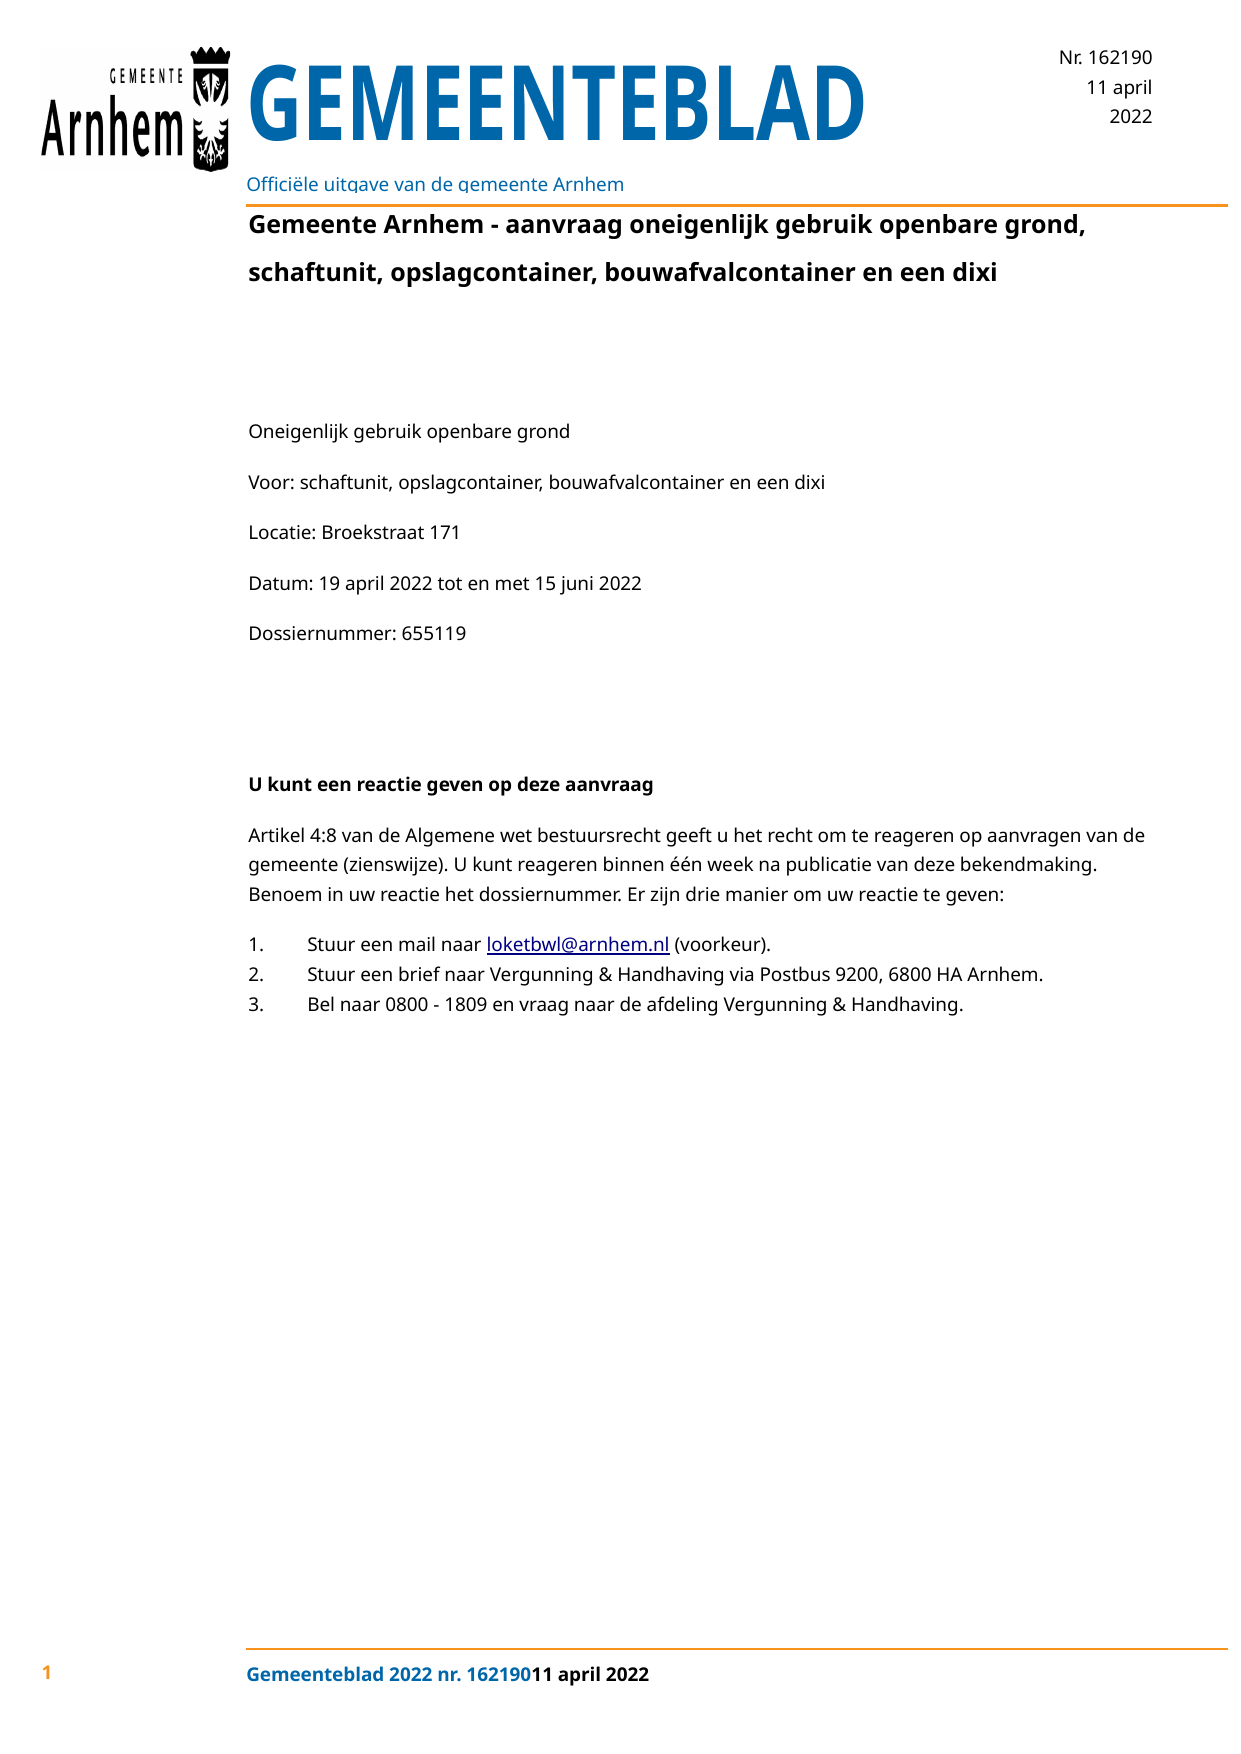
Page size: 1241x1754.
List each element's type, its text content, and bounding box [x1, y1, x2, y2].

text Datum: 19 april 2022 tot en met 15 juni 2022 [248, 570, 1152, 596]
text Gemeente Arnhem - aanvraag oneigenlijk gebruik openbare grond, schaftunit, opslagcontainer, bouwafvalcontainer en een dixi [248, 207, 1152, 288]
text Locatie: Broekstraat 171 [248, 519, 1152, 545]
text Dossiernummer: 655119 [248, 620, 1152, 646]
text U kunt een reactie geven op deze aanvraag [248, 772, 1152, 797]
list Bel naar 0800 - 1809 en vraag naar de afdeling Vergunning & Handhaving. [248, 991, 1152, 1017]
list Stuur een brief naar Vergunning & Handhaving via Postbus 9200, 6800 HA Arnhem. [248, 961, 1152, 987]
text Oneigenlijk gebruik openbare grond [248, 419, 1152, 444]
picture [41, 47, 231, 172]
text Voor: schaftunit, opslagcontainer, bouwafvalcontainer en een dixi [248, 469, 1152, 495]
text Artikel 4:8 van de Algemene wet bestuursrecht geeft u het recht om te reageren op aanvragen van de gemeente (zienswijze). U kunt reageren binnen één week na publicatie van deze bekendmaking. Benoem in uw reactie het dossiernummer. Er zijn drie manier om uw reactie te geven: [248, 822, 1152, 907]
list Stuur een mail naar loketbwl@arnhem.nl (voorkeur). [248, 932, 1152, 957]
